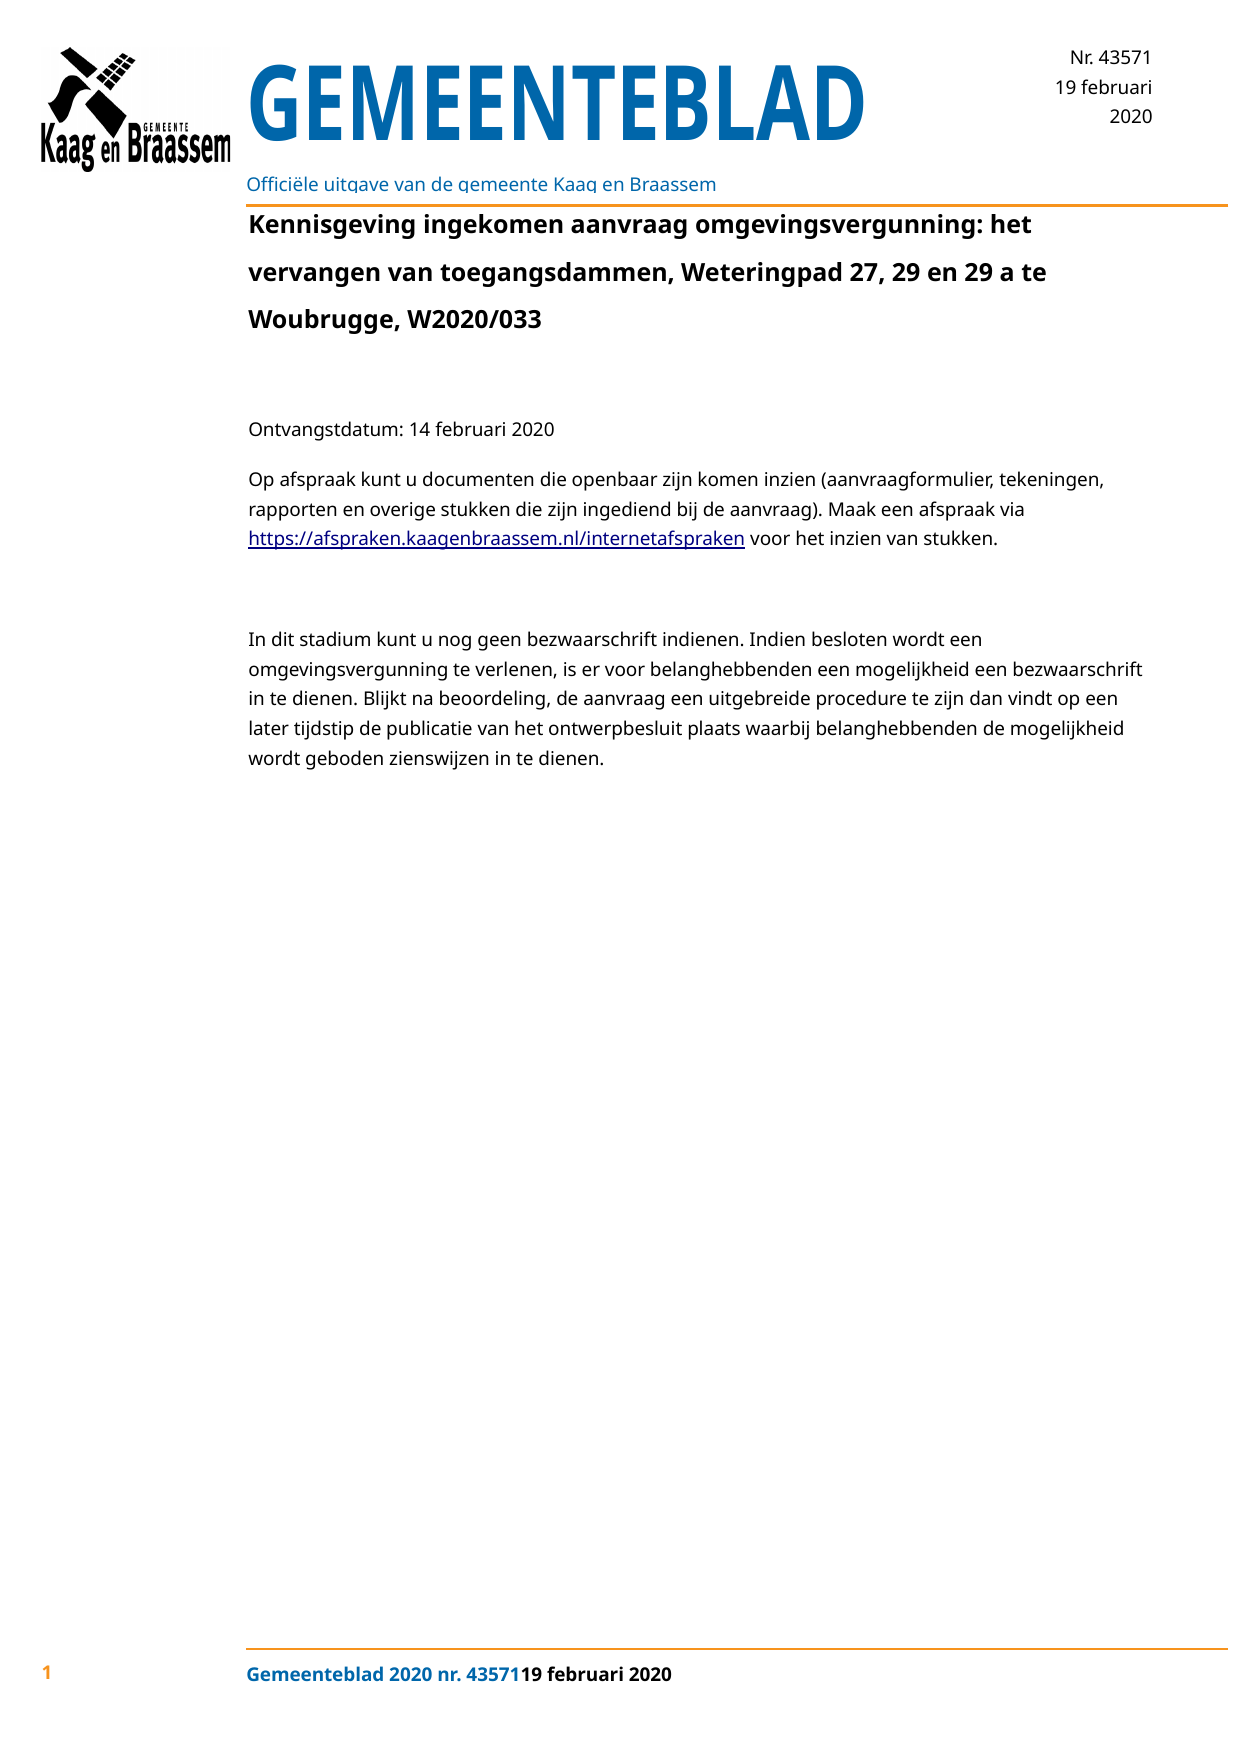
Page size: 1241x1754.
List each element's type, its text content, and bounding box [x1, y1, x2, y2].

text In dit stadium kunt u nog geen bezwaarschrift indienen. Indien besloten wordt een omgevingsvergunning te verlenen, is er voor belanghebbenden een mogelijkheid een bezwaarschrift in te dienen. Blijkt na beoordeling, de aanvraag een uitgebreide procedure te zijn dan vindt op een later tijdstip de publicatie van het ontwerpbesluit plaats waarbij belanghebbenden de mogelijkheid wordt geboden zienswijzen in te dienen. [248, 626, 1152, 770]
text Op afspraak kunt u documenten die openbaar zijn komen inzien (aanvraagformulier, tekeningen, rapporten en overige stukken die zijn ingediend bij de aanvraag). Maak een afspraak via https://afspraken.kaagenbraassem.nl/internetafspraken voor het inzien van stukken. [248, 466, 1152, 551]
picture [41, 47, 231, 172]
text Kennisgeving ingekomen aanvraag omgevingsvergunning: het vervangen van toegangsdammen, Weteringpad 27, 29 en 29 a te Woubrugge, W2020/033 [248, 207, 1152, 336]
text Ontvangstdatum: 14 februari 2020 [248, 416, 1152, 442]
